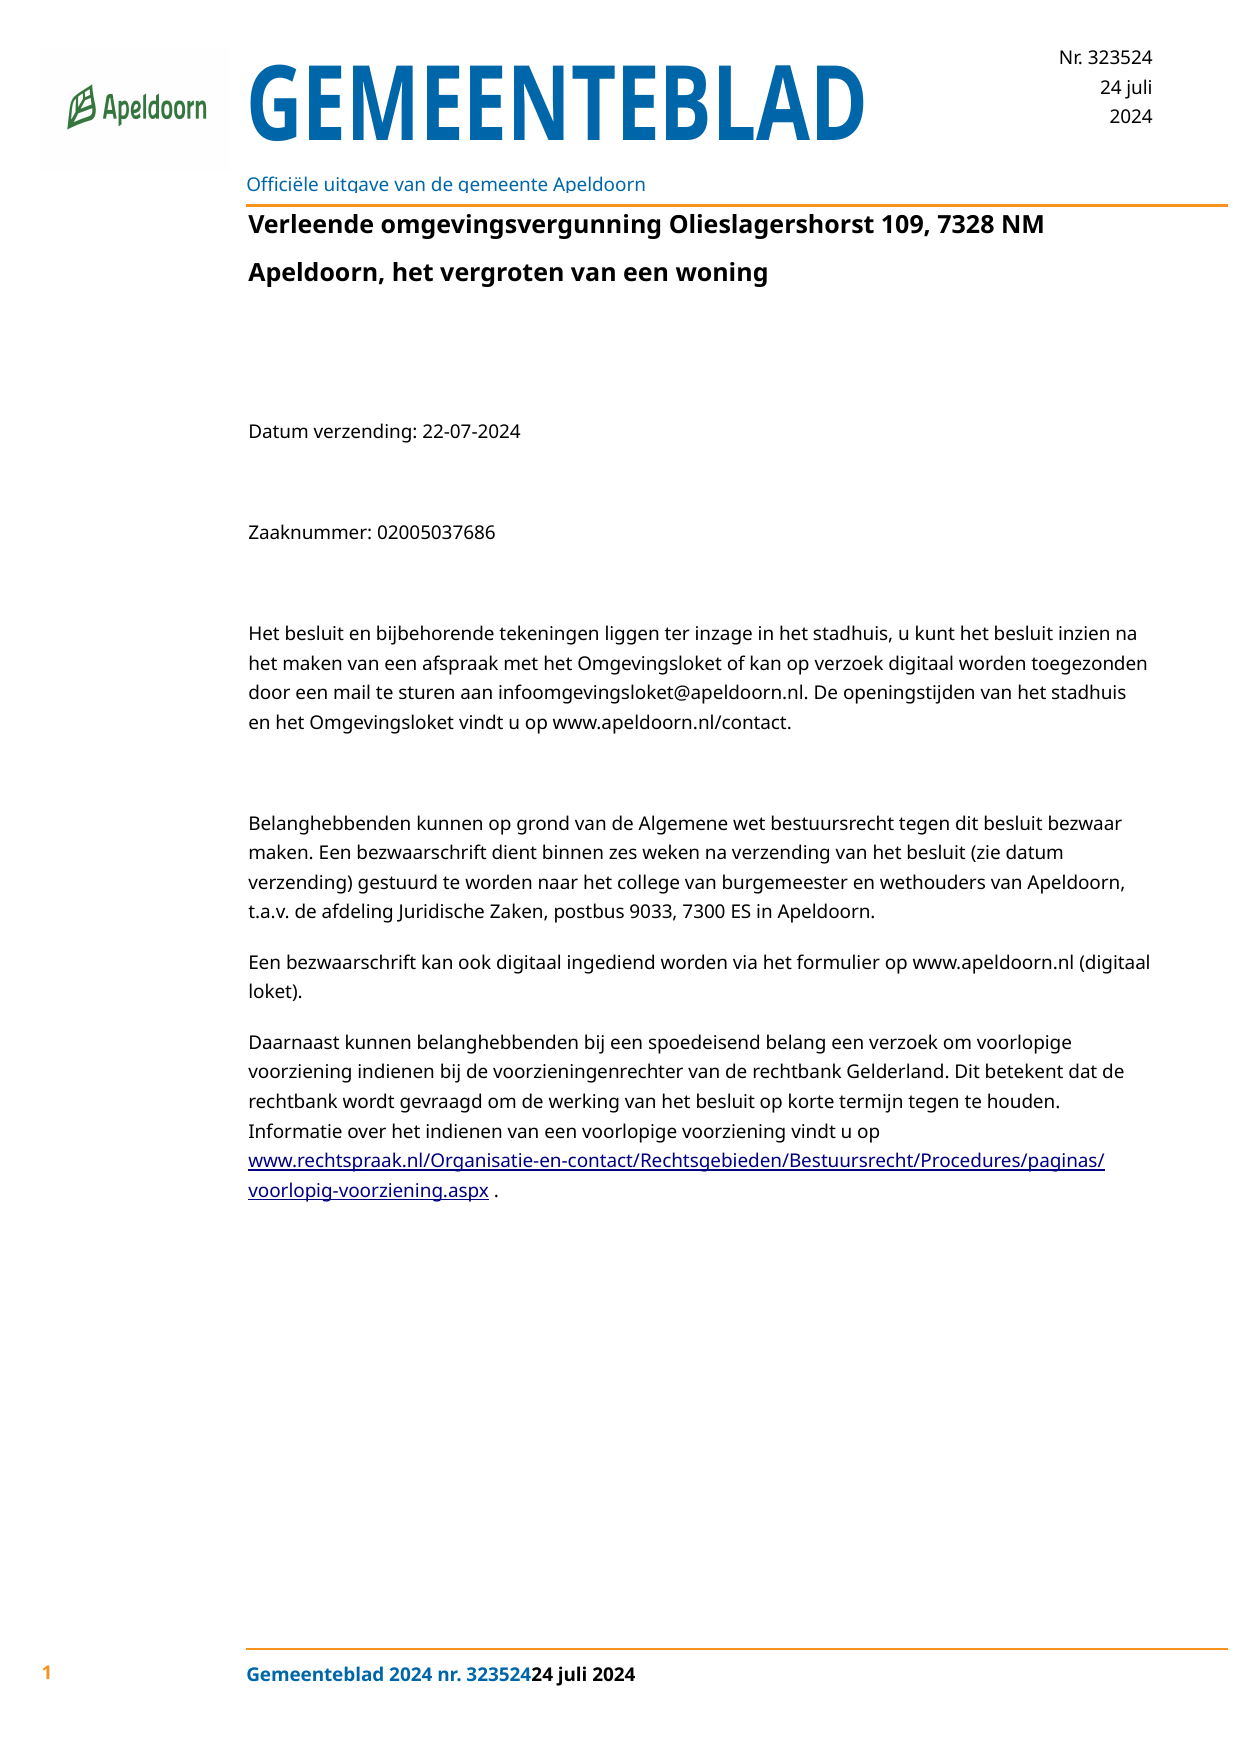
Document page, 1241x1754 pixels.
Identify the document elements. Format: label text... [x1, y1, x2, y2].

text Zaaknummer: 02005037686 [248, 519, 1152, 545]
text Datum verzending: 22-07-2024 [248, 419, 1152, 444]
text Daarnaast kunnen belanghebbenden bij een spoedeisend belang een verzoek om voorlopige voorziening indienen bij de voorzieningenrechter van de rechtbank Gelderland. Dit betekent dat de rechtbank wordt gevraagd om de werking van het besluit op korte termijn tegen te houden. Informatie over het indienen van een voorlopige voorziening vindt u op www.rechtspraak.nl/Organisatie-en-contact/Rechtsgebieden/Bestuursrecht/Procedures/paginas/voorlopig-voorziening.aspx . [248, 1029, 1152, 1203]
text Het besluit en bijbehorende tekeningen liggen ter inzage in het stadhuis, u kunt het besluit inzien na het maken van een afspraak met het Omgevingsloket of kan op verzoek digitaal worden toegezonden door een mail te sturen aan infoomgevingsloket@apeldoorn.nl. De openingstijden van het stadhuis en het Omgevingsloket vindt u op www.apeldoorn.nl/contact. [248, 620, 1152, 735]
text Belanghebbenden kunnen op grond van de Algemene wet bestuursrecht tegen dit besluit bezwaar maken. Een bezwaarschrift dient binnen zes weken na verzending van het besluit (zie datum verzending) gestuurd te worden naar het college van burgemeester en wethouders van Apeldoorn, t.a.v. de afdeling Juridische Zaken, postbus 9033, 7300 ES in Apeldoorn. [248, 810, 1152, 924]
text Een bezwaarschrift kan ook digitaal ingediend worden via het formulier op www.apeldoorn.nl (digitaal loket). [248, 949, 1152, 1004]
picture [41, 47, 231, 172]
text Verleende omgevingsvergunning Olieslagershorst 109, 7328 NM Apeldoorn, het vergroten van een woning [248, 207, 1152, 288]
